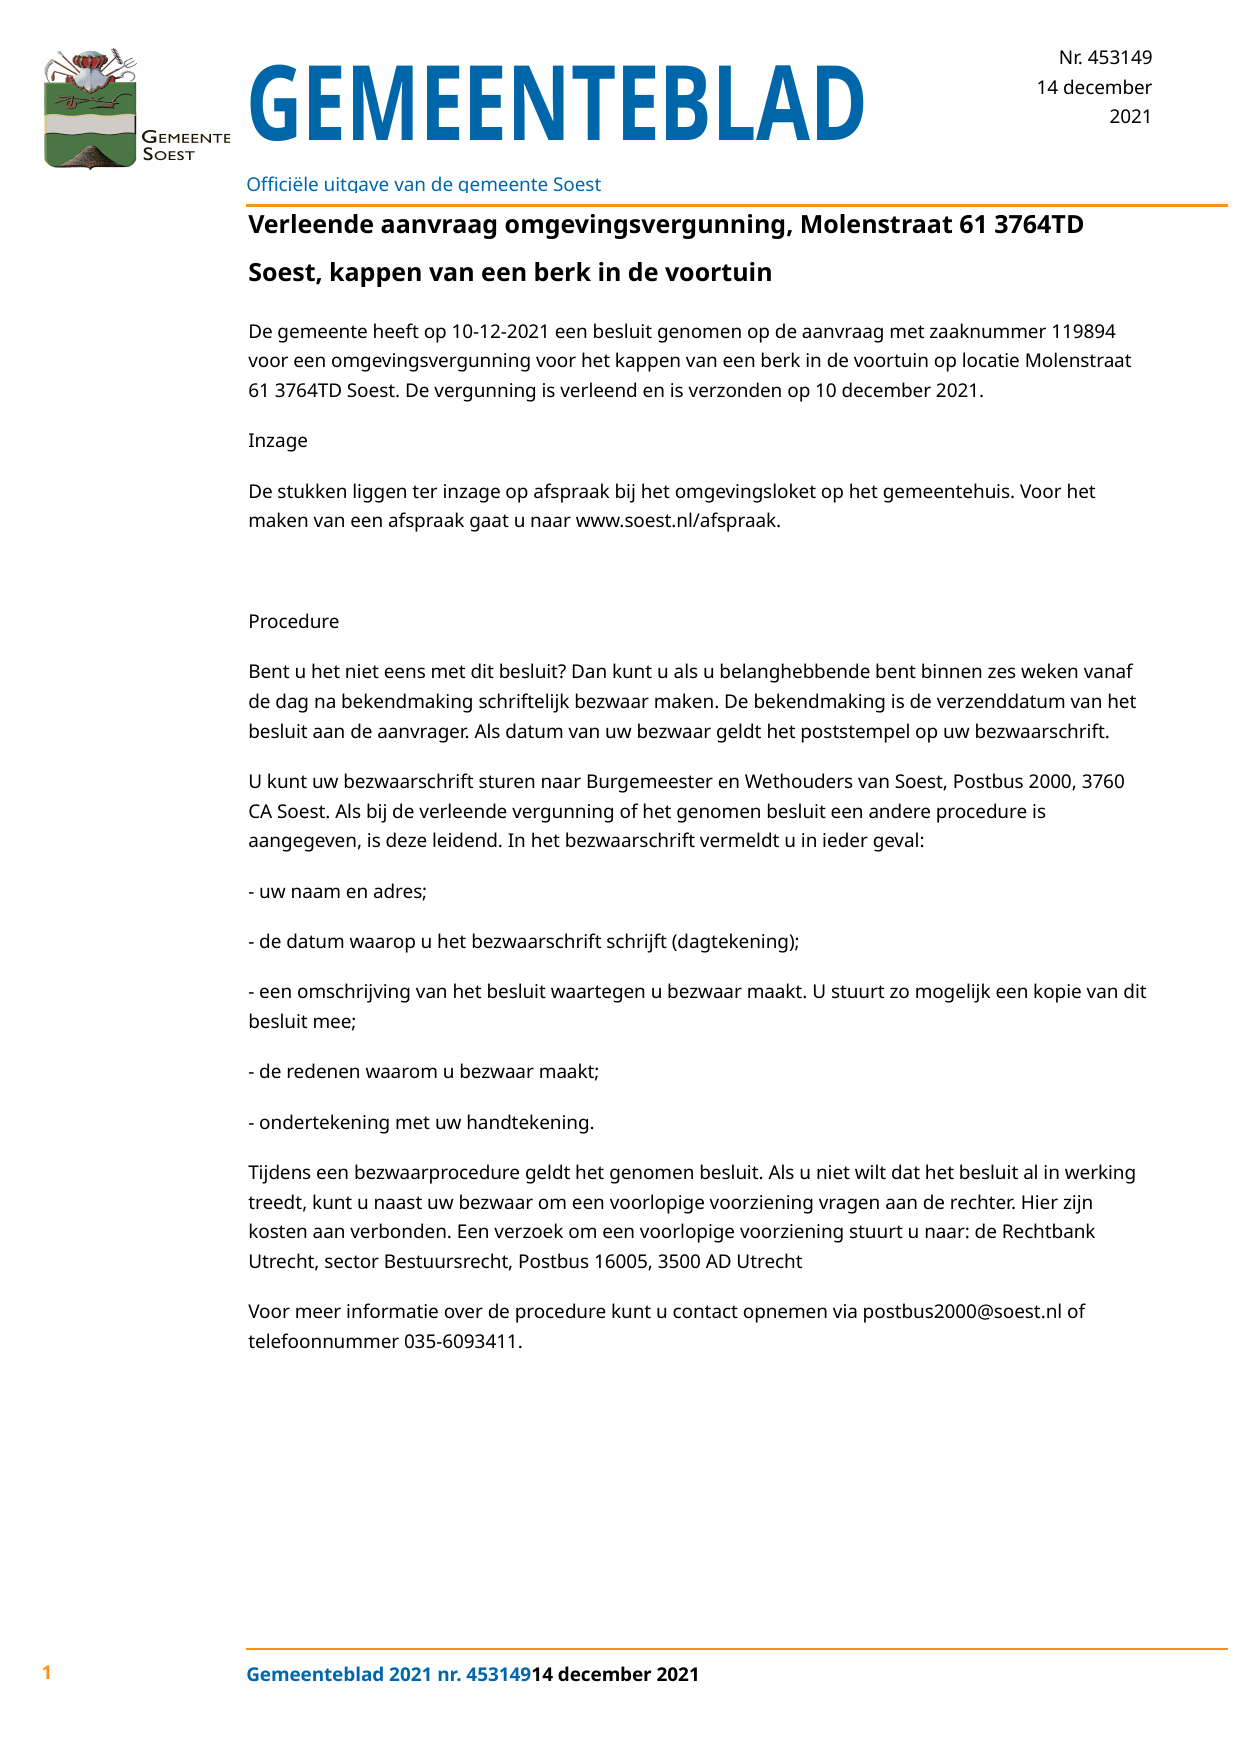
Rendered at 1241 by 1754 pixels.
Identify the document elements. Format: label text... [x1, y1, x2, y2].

text Verleende aanvraag omgevingsvergunning, Molenstraat 61 3764TD Soest, kappen van een berk in de voortuin [248, 207, 1152, 288]
text De gemeente heeft op 10-12-2021 een besluit genomen op de aanvraag met zaaknummer 119894 voor een omgevingsvergunning voor het kappen van een berk in de voortuin op locatie Molenstraat 61 3764TD Soest. De vergunning is verleend en is verzonden op 10 december 2021. [248, 318, 1152, 403]
text - ondertekening met uw handtekening. [248, 1109, 1152, 1135]
text Tijdens een bezwaarprocedure geldt het genomen besluit. Als u niet wilt dat het besluit al in werking treedt, kunt u naast uw bezwaar om een voorlopige voorziening vragen aan de rechter. Hier zijn kosten aan verbonden. Een verzoek om een voorlopige voorziening stuurt u naar: de Rechtbank Utrecht, sector Bestuursrecht, Postbus 16005, 3500 AD Utrecht [248, 1159, 1152, 1274]
text Voor meer informatie over de procedure kunt u contact opnemen via postbus2000@soest.nl of telefoonnummer 035-6093411. [248, 1299, 1152, 1354]
text U kunt uw bezwaarschrift sturen naar Burgemeester en Wethouders van Soest, Postbus 2000, 3760 CA Soest. Als bij de verleende vergunning of het genomen besluit een andere procedure is aangegeven, is deze leidend. In het bezwaarschrift vermeldt u in ieder geval: [248, 768, 1152, 853]
text - de redenen waarom u bezwaar maakt; [248, 1059, 1152, 1084]
text Bent u het niet eens met dit besluit? Dan kunt u als u belanghebbende bent binnen zes weken vanaf de dag na bekendmaking schriftelijk bezwaar maken. De bekendmaking is de verzenddatum van het besluit aan de aanvrager. Als datum van uw bezwaar geldt het poststempel op uw bezwaarschrift. [248, 659, 1152, 744]
text - een omschrijving van het besluit waartegen u bezwaar maakt. U stuurt zo mogelijk een kopie van dit besluit mee; [248, 979, 1152, 1034]
text - uw naam en adres; [248, 878, 1152, 904]
text Procedure [248, 608, 1152, 634]
text - de datum waarop u het bezwaarschrift schrijft (dagtekening); [248, 928, 1152, 954]
picture [41, 47, 231, 172]
text Inzage [248, 427, 1152, 453]
text De stukken liggen ter inzage op afspraak bij het omgevingsloket op het gemeentehuis. Voor het maken van een afspraak gaat u naar www.soest.nl/afspraak. [248, 478, 1152, 533]
